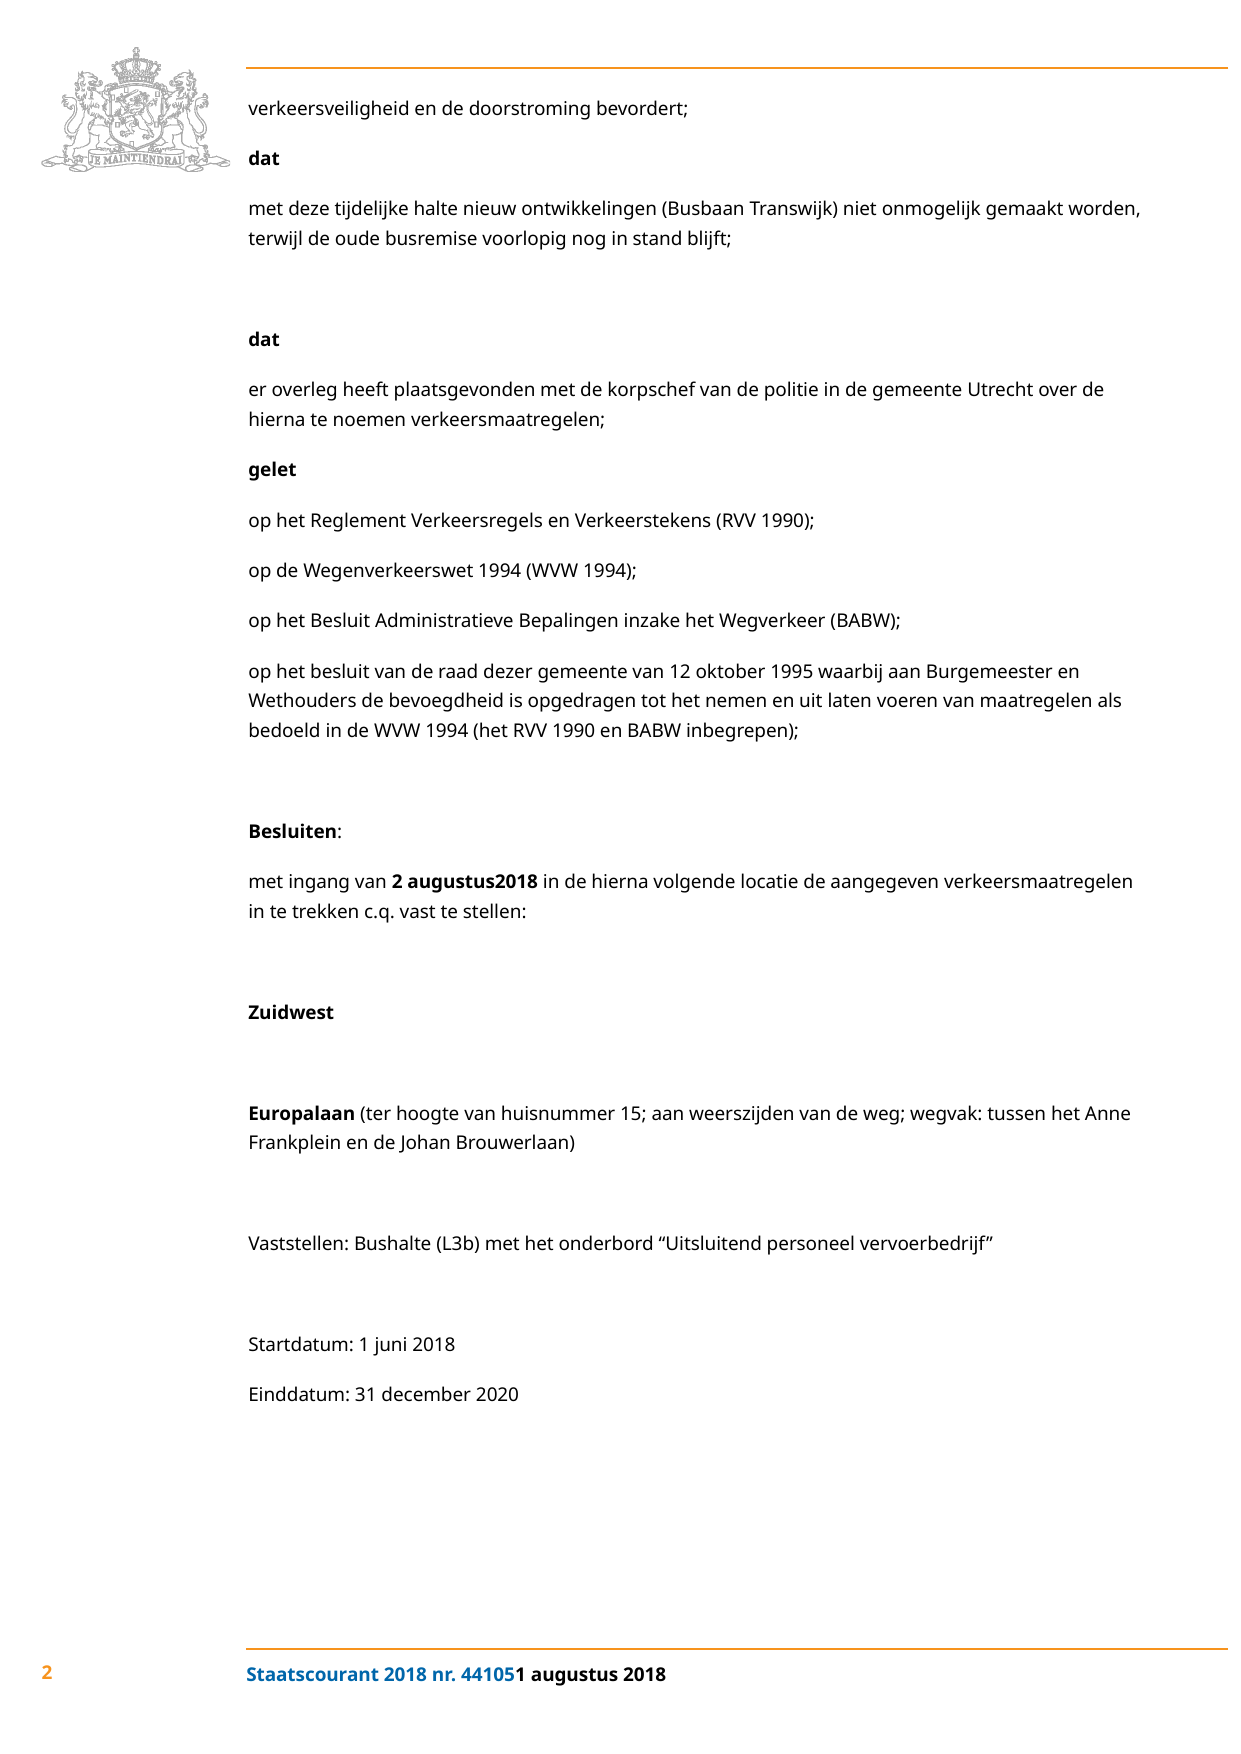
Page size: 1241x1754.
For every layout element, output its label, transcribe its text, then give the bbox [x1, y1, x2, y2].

text op het Reglement Verkeersregels en Verkeerstekens (RVV 1990); [248, 507, 1152, 533]
text er overleg heeft plaatsgevonden met de korpschef van de politie in de gemeente Utrecht over de hierna te noemen verkeersmaatregelen; [248, 376, 1152, 432]
text dat [248, 145, 1152, 171]
text Zuidwest [248, 999, 1152, 1025]
text op het Besluit Administratieve Bepalingen inzake het Wegverkeer (BABW); [248, 608, 1152, 633]
picture [41, 47, 231, 172]
text met ingang van 2 augustus2018 in de hierna volgende locatie de aangegeven verkeersmaatregelen in te trekken c.q. vast te stellen: [248, 868, 1152, 924]
text Vaststellen: Bushalte (L3b) met het onderbord “Uitsluitend personeel vervoerbedrijf” [248, 1230, 1152, 1256]
text Besluiten: [248, 818, 1152, 844]
text Einddatum: 31 december 2020 [248, 1381, 1152, 1407]
text verkeersveiligheid en de doorstroming bevordert; [248, 95, 1152, 121]
text Europalaan (ter hoogte van huisnummer 15; aan weerszijden van de weg; wegvak: tussen het Anne Frankplein en de Johan Brouwerlaan) [248, 1100, 1152, 1155]
text Startdatum: 1 juni 2018 [248, 1331, 1152, 1357]
text gelet [248, 456, 1152, 482]
text op het besluit van de raad dezer gemeente van 12 oktober 1995 waarbij aan Burgemeester en Wethouders de bevoegdheid is opgedragen tot het nemen en uit laten voeren van maatregelen als bedoeld in de WVW 1994 (het RVV 1990 en BABW inbegrepen); [248, 658, 1152, 743]
text met deze tijdelijke halte nieuw ontwikkelingen (Busbaan Transwijk) niet onmogelijk gemaakt worden, terwijl de oude busremise voorlopig nog in stand blijft; [248, 196, 1152, 251]
text op de Wegenverkeerswet 1994 (WVW 1994); [248, 557, 1152, 583]
text dat [248, 326, 1152, 352]
